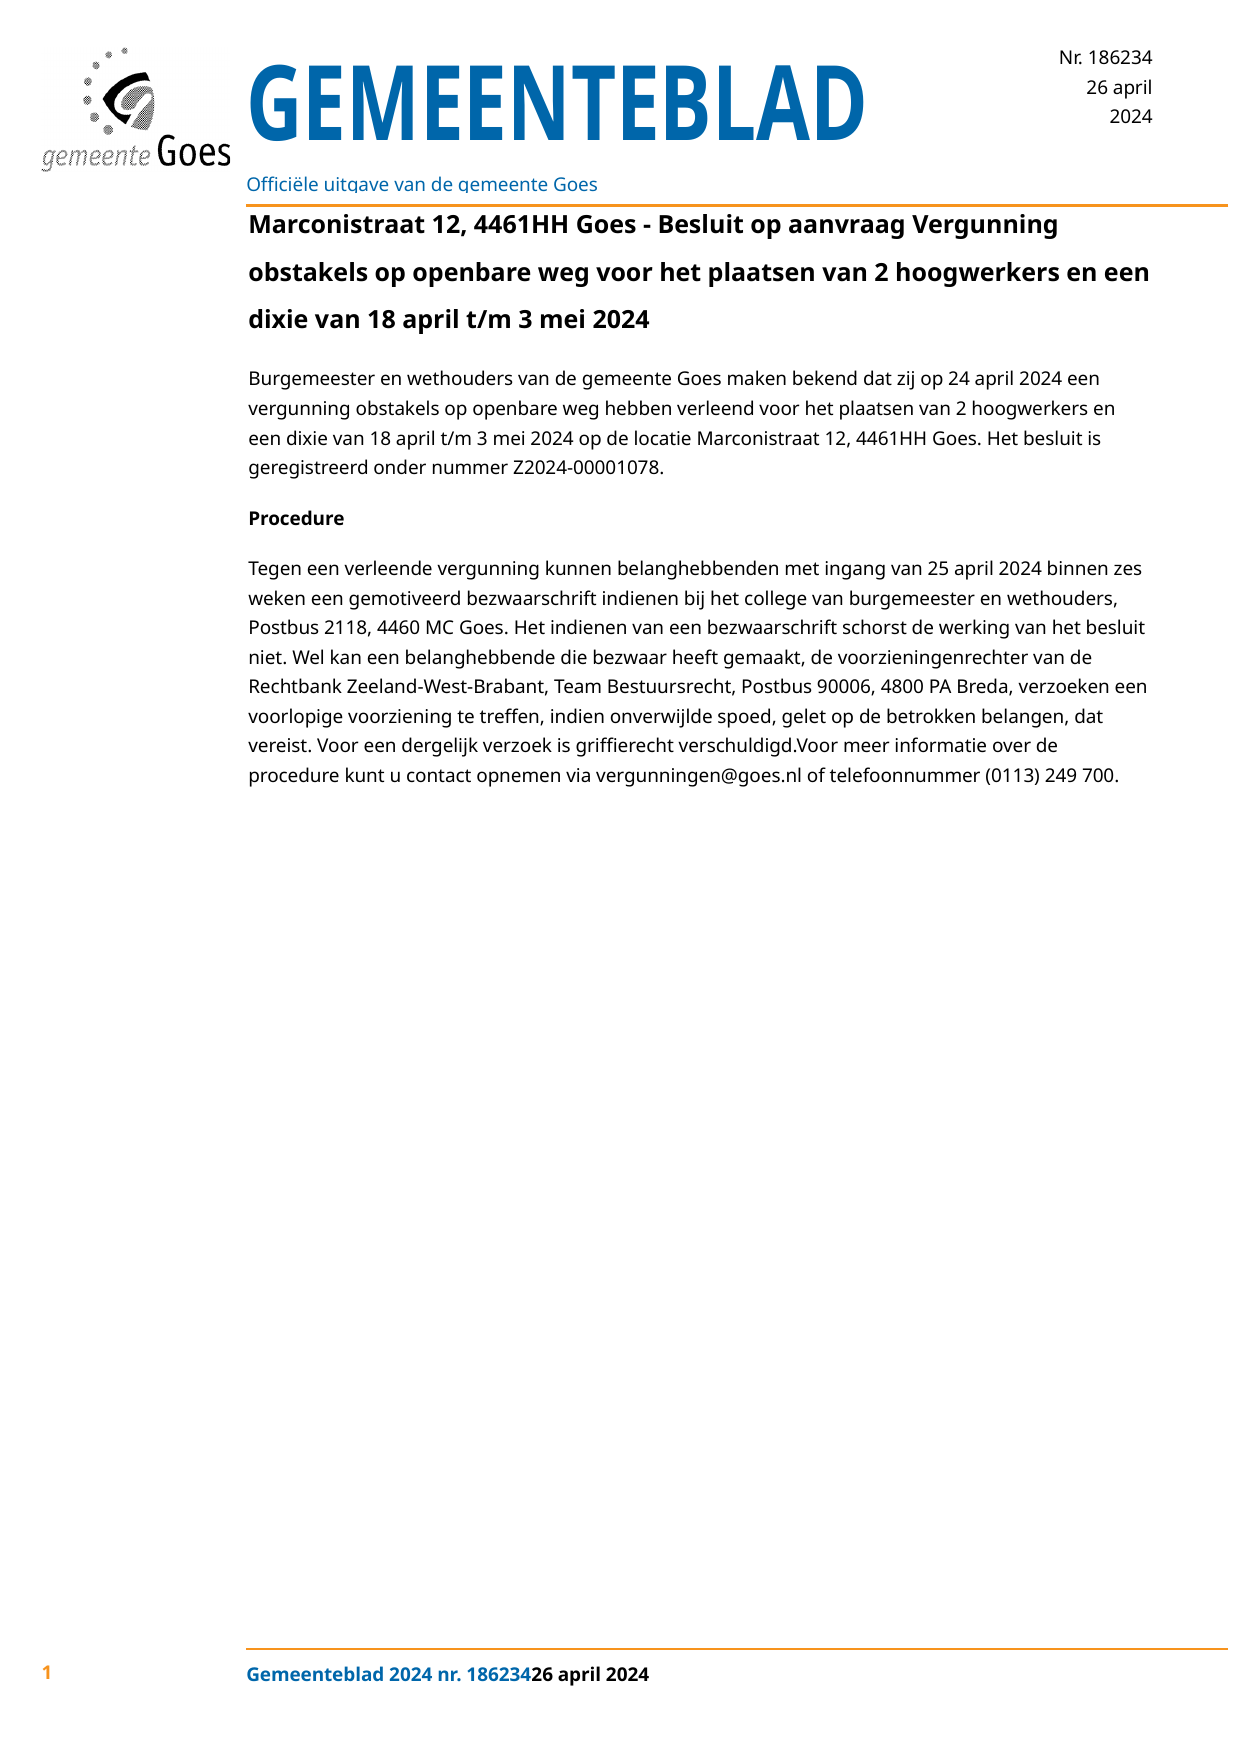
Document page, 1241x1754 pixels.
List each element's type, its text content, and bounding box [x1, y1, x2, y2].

picture [41, 47, 231, 172]
text Tegen een verleende vergunning kunnen belanghebbenden met ingang van 25 april 2024 binnen zes weken een gemotiveerd bezwaarschrift indienen bij het college van burgemeester en wethouders, Postbus 2118, 4460 MC Goes. Het indienen van een bezwaarschrift schorst de werking van het besluit niet. Wel kan een belanghebbende die bezwaar heeft gemaakt, de voorzieningenrechter van de Rechtbank Zeeland-West-Brabant, Team Bestuursrecht, Postbus 90006, 4800 PA Breda, verzoeken een voorlopige voorziening te treffen, indien onverwijlde spoed, gelet op de betrokken belangen, dat vereist. Voor een dergelijk verzoek is griffierecht verschuldigd.Voor meer informatie over de procedure kunt u contact opnemen via vergunningen@goes.nl of telefoonnummer (0113) 249 700. [248, 555, 1152, 788]
text Marconistraat 12, 4461HH Goes - Besluit op aanvraag Vergunning obstakels op openbare weg voor het plaatsen van 2 hoogwerkers en een dixie van 18 april t/m 3 mei 2024 [248, 207, 1152, 336]
text Burgemeester en wethouders van de gemeente Goes maken bekend dat zij op 24 april 2024 een vergunning obstakels op openbare weg hebben verleend voor het plaatsen van 2 hoogwerkers en een dixie van 18 april t/m 3 mei 2024 op de locatie Marconistraat 12, 4461HH Goes. Het besluit is geregistreerd onder nummer Z2024-00001078. [248, 366, 1152, 480]
text Procedure [248, 505, 1152, 530]
